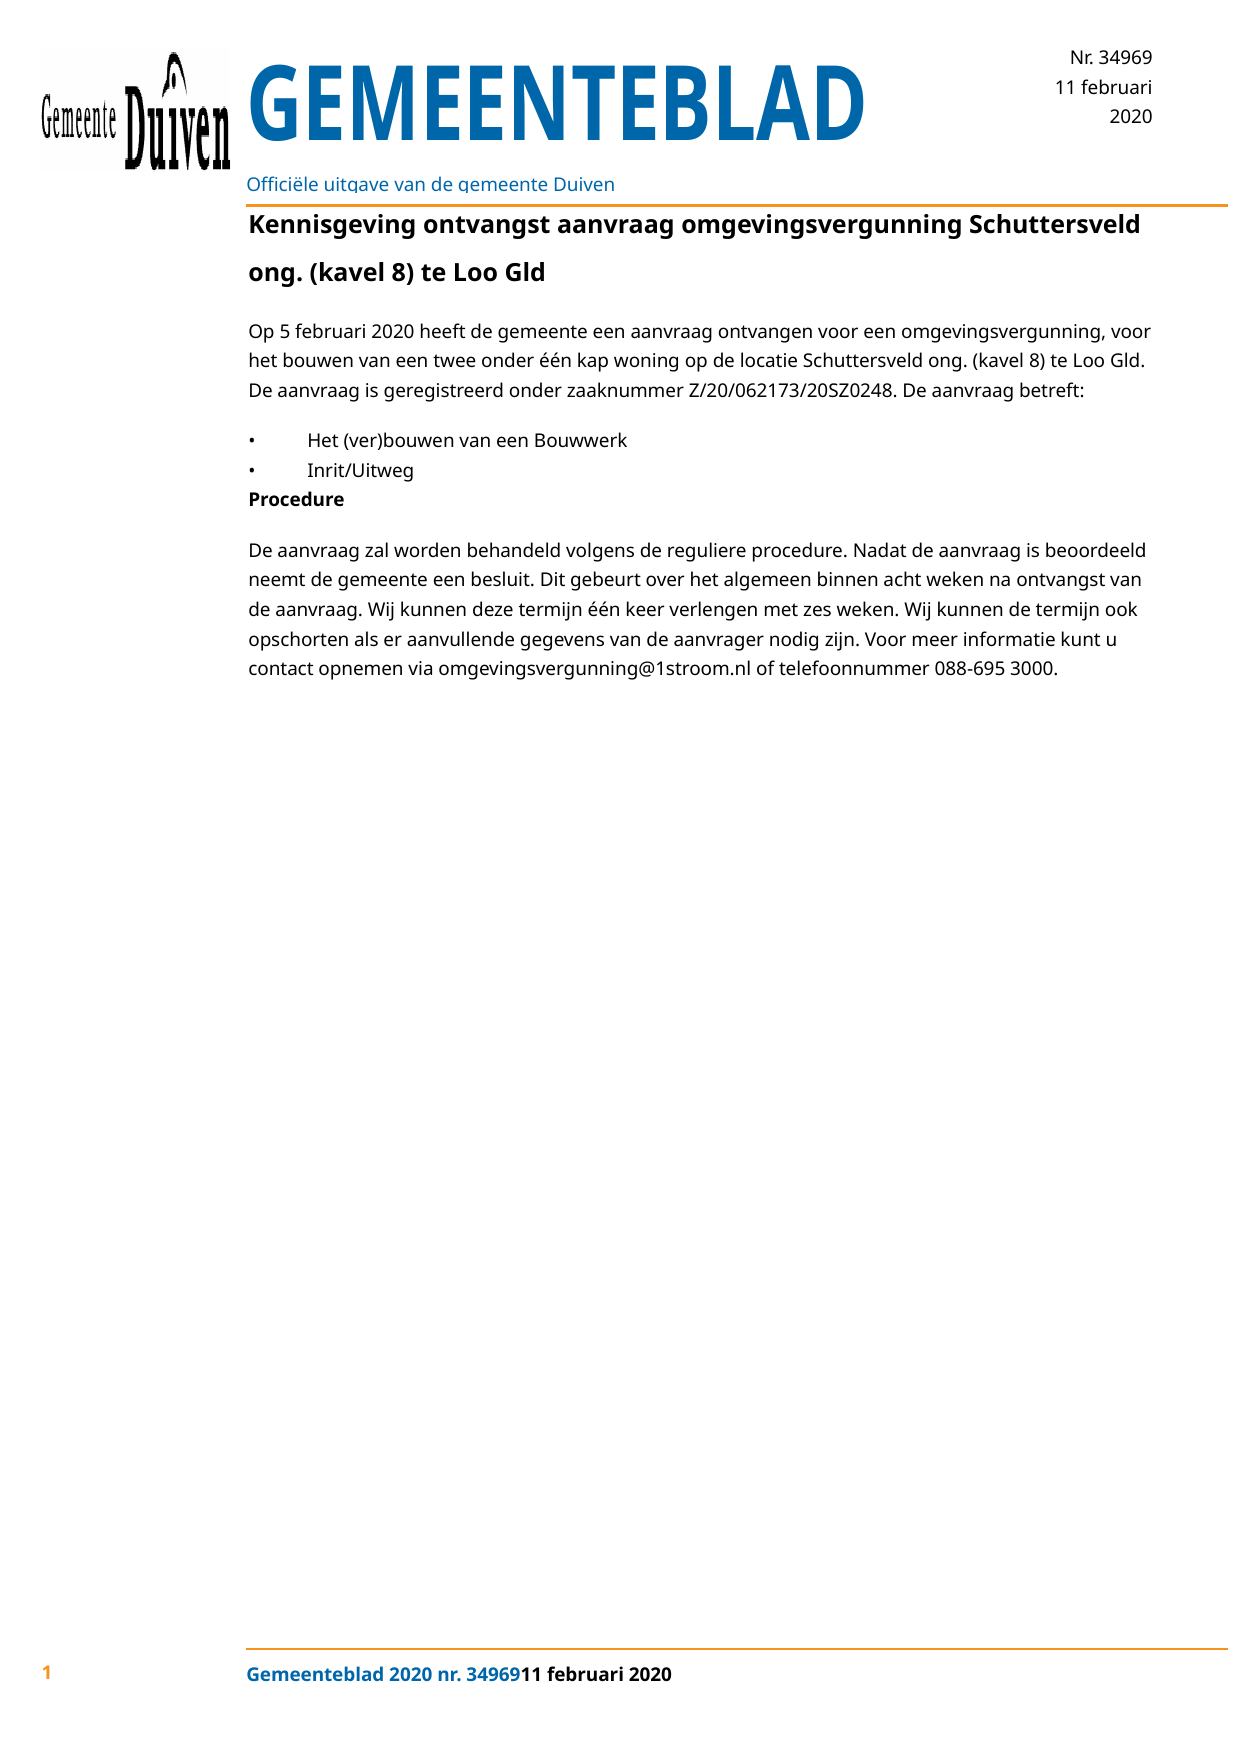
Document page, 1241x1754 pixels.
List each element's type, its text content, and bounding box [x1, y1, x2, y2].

text Procedure [248, 487, 1152, 512]
picture [41, 47, 231, 172]
list Het (ver)bouwen van een Bouwwerk [248, 427, 1152, 453]
list Inrit/Uitweg [248, 457, 1152, 483]
text Op 5 februari 2020 heeft de gemeente een aanvraag ontvangen voor een omgevingsvergunning, voor het bouwen van een twee onder één kap woning op de locatie Schuttersveld ong. (kavel 8) te Loo Gld. De aanvraag is geregistreerd onder zaaknummer Z/20/062173/20SZ0248. De aanvraag betreft: [248, 318, 1152, 403]
text Kennisgeving ontvangst aanvraag omgevingsvergunning Schuttersveld ong. (kavel 8) te Loo Gld [248, 207, 1152, 288]
text De aanvraag zal worden behandeld volgens de reguliere procedure. Nadat de aanvraag is beoordeeld neemt de gemeente een besluit. Dit gebeurt over het algemeen binnen acht weken na ontvangst van de aanvraag. Wij kunnen deze termijn één keer verlengen met zes weken. Wij kunnen de termijn ook opschorten als er aanvullende gegevens van de aanvrager nodig zijn. Voor meer informatie kunt u contact opnemen via omgevingsvergunning@1stroom.nl of telefoonnummer 088-695 3000. [248, 537, 1152, 681]
